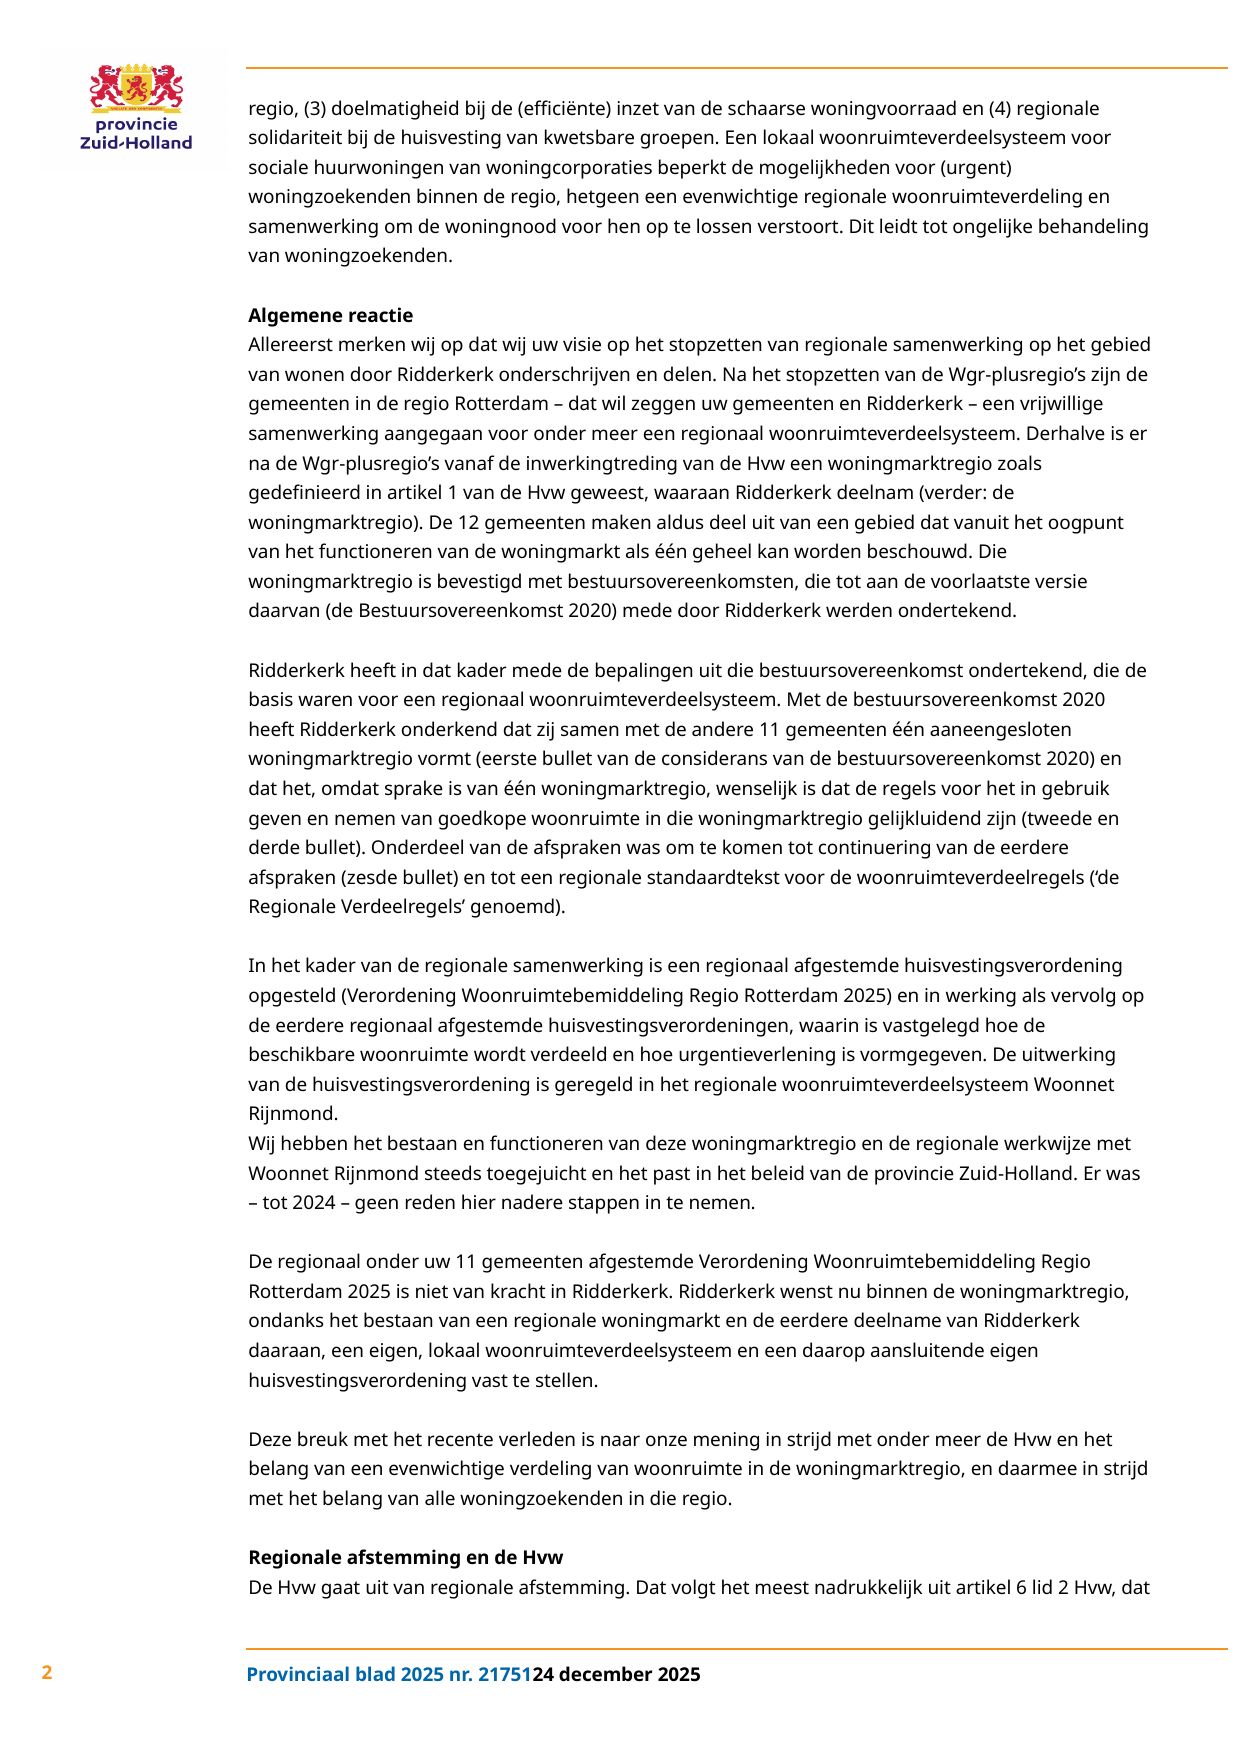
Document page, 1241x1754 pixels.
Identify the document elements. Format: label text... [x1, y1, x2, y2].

text Allereerst merken wij op dat wij uw visie op het stopzetten van regionale samenwerking op het gebied van wonen door Ridderkerk onderschrijven en delen. Na het stopzetten van de Wgr-plusregio’s zijn de gemeenten in de regio Rotterdam – dat wil zeggen uw gemeenten en Ridderkerk – een vrijwillige samenwerking aangegaan voor onder meer een regionaal woonruimteverdeelsysteem. Derhalve is er na de Wgr-plusregio’s vanaf de inwerkingtreding van de Hvw een woningmarktregio zoals gedefinieerd in artikel 1 van de Hvw geweest, waaraan Ridderkerk deelnam (verder: de woningmarktregio). De 12 gemeenten maken aldus deel uit van een gebied dat vanuit het oogpunt van het functioneren van de woningmarkt als één geheel kan worden beschouwd. Die woningmarktregio is bevestigd met bestuursovereenkomsten, die tot aan de voorlaatste versie daarvan (de Bestuursovereenkomst 2020) mede door Ridderkerk werden ondertekend. [248, 331, 1152, 623]
text Regionale afstemming en de Hvw [248, 1544, 1152, 1570]
text In het kader van de regionale samenwerking is een regionaal afgestemde huisvestingsverordening opgesteld (Verordening Woonruimtebemiddeling Regio Rotterdam 2025) en in werking als vervolg op de eerdere regionaal afgestemde huisvestingsverordeningen, waarin is vastgelegd hoe de beschikbare woonruimte wordt verdeeld en hoe urgentieverlening is vormgegeven. De uitwerking van de huisvestingsverordening is geregeld in het regionale woonruimteverdeelsysteem Woonnet Rijnmond. [248, 953, 1152, 1126]
picture [41, 47, 231, 172]
text Algemene reactie [248, 302, 1152, 328]
text De regionaal onder uw 11 gemeenten afgestemde Verordening Woonruimtebemiddeling Regio Rotterdam 2025 is niet van kracht in Ridderkerk. Ridderkerk wenst nu binnen de woningmarktregio, ondanks het bestaan van een regionale woningmarkt en de eerdere deelname van Ridderkerk daaraan, een eigen, lokaal woonruimteverdeelsysteem en een daarop aansluitende eigen huisvestingsverordening vast te stellen. [248, 1248, 1152, 1393]
text Deze breuk met het recente verleden is naar onze mening in strijd met onder meer de Hvw en het belang van een evenwichtige verdeling van woonruimte in de woningmarktregio, en daarmee in strijd met het belang van alle woningzoekenden in die regio. [248, 1426, 1152, 1511]
text De Hvw gaat uit van regionale afstemming. Dat volgt het meest nadrukkelijk uit artikel 6 lid 2 Hvw, dat [248, 1574, 1152, 1600]
text Wij hebben het bestaan en functioneren van deze woningmarktregio en de regionale werkwijze met Woonnet Rijnmond steeds toegejuicht en het past in het beleid van de provincie Zuid-Holland. Er was – tot 2024 – geen reden hier nadere stappen in te nemen. [248, 1130, 1152, 1215]
text regio, (3) doelmatigheid bij de (efficiënte) inzet van de schaarse woningvoorraad en (4) regionale solidariteit bij de huisvesting van kwetsbare groepen. Een lokaal woonruimteverdeelsysteem voor sociale huurwoningen van woningcorporaties beperkt de mogelijkheden voor (urgent) woningzoekenden binnen de regio, hetgeen een evenwichtige regionale woonruimteverdeling en samenwerking om de woningnood voor hen op te lossen verstoort. Dit leidt tot ongelijke behandeling van woningzoekenden. [248, 95, 1152, 268]
text Ridderkerk heeft in dat kader mede de bepalingen uit die bestuursovereenkomst ondertekend, die de basis waren voor een regionaal woonruimteverdeelsysteem. Met de bestuursovereenkomst 2020 heeft Ridderkerk onderkend dat zij samen met de andere 11 gemeenten één aaneengesloten woningmarktregio vormt (eerste bullet van de considerans van de bestuursovereenkomst 2020) en dat het, omdat sprake is van één woningmarktregio, wenselijk is dat de regels voor het in gebruik geven en nemen van goedkope woonruimte in die woningmarktregio gelijkluidend zijn (tweede en derde bullet). Onderdeel van de afspraken was om te komen tot continuering van de eerdere afspraken (zesde bullet) en tot een regionale standaardtekst voor de woonruimteverdeelregels (‘de Regionale Verdeelregels’ genoemd). [248, 657, 1152, 919]
